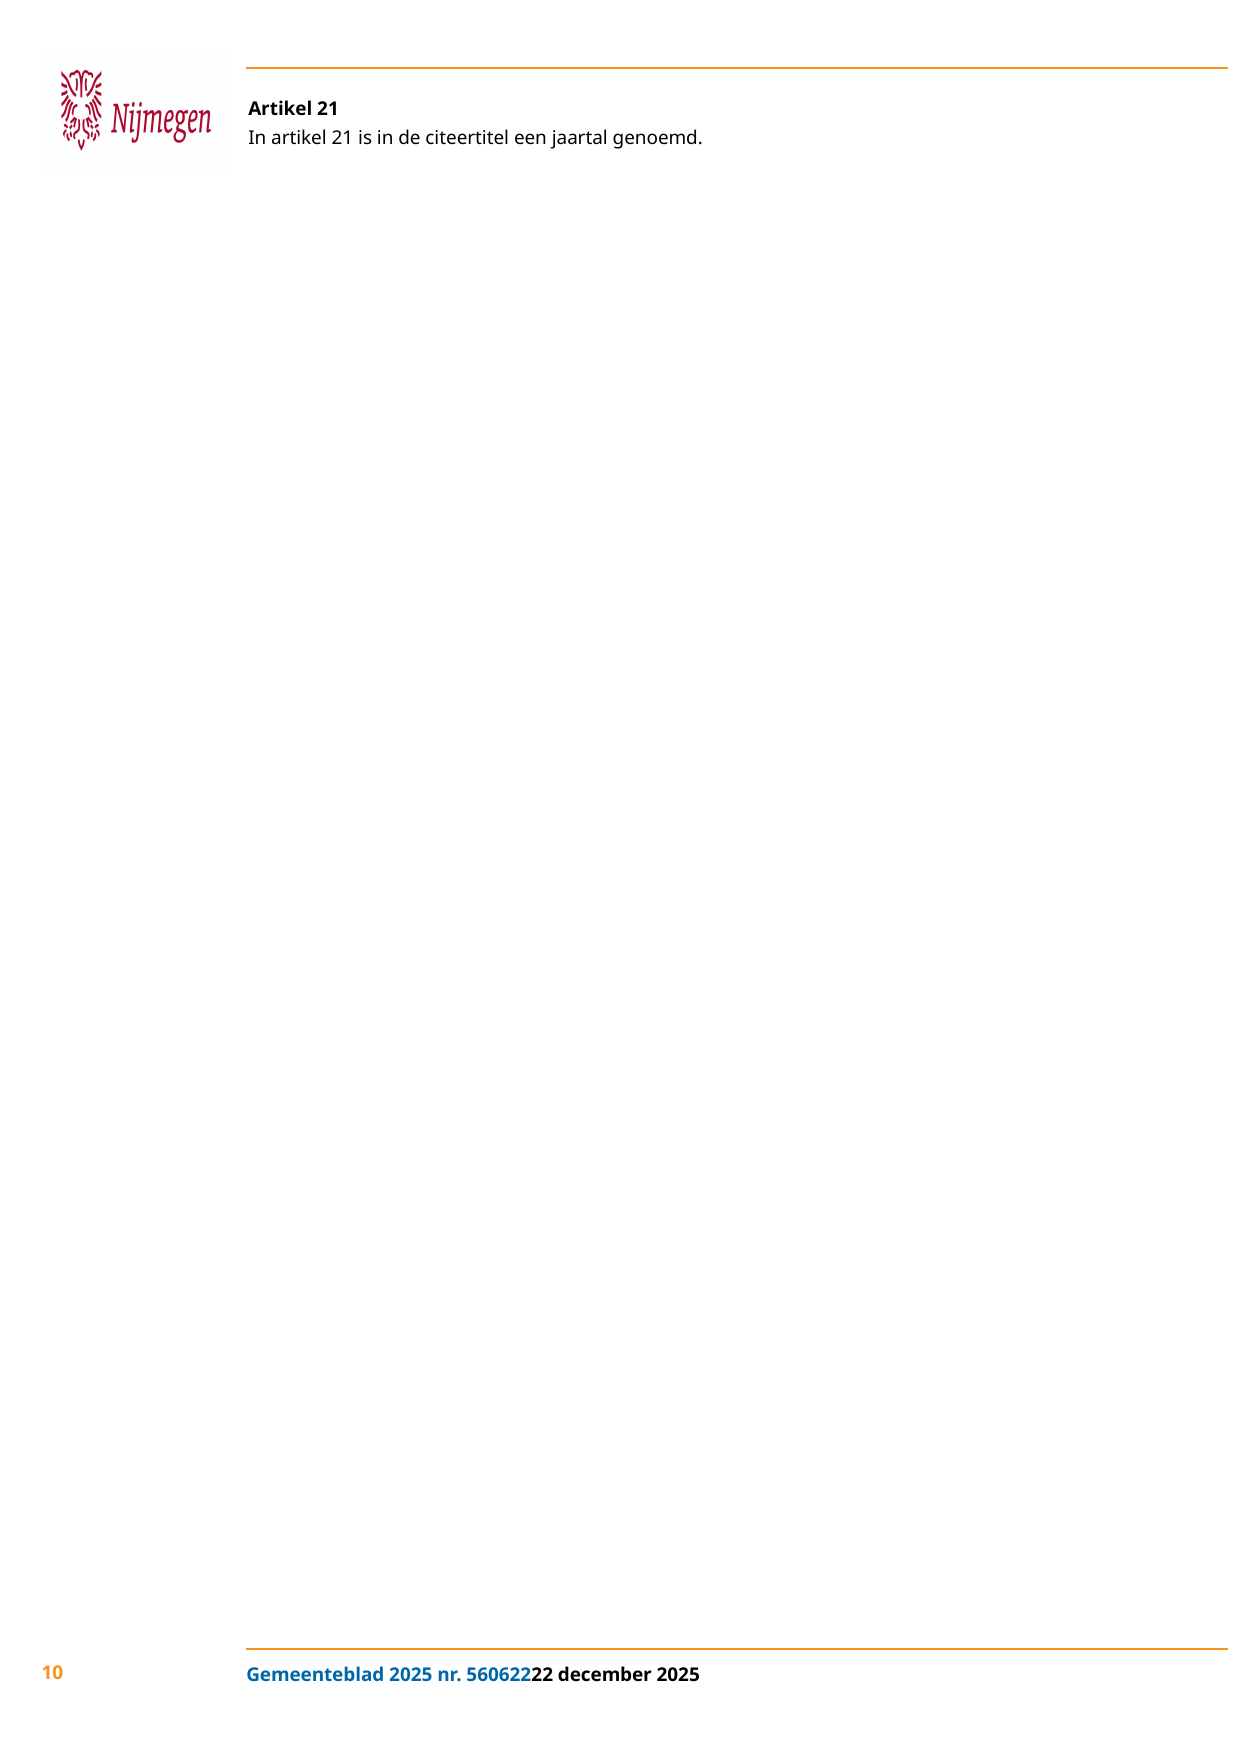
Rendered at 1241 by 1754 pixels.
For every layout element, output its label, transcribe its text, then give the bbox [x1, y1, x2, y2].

text In artikel 21 is in de citeertitel een jaartal genoemd. [248, 124, 1152, 150]
picture [41, 47, 231, 172]
text Artikel 21 [248, 95, 1152, 121]
